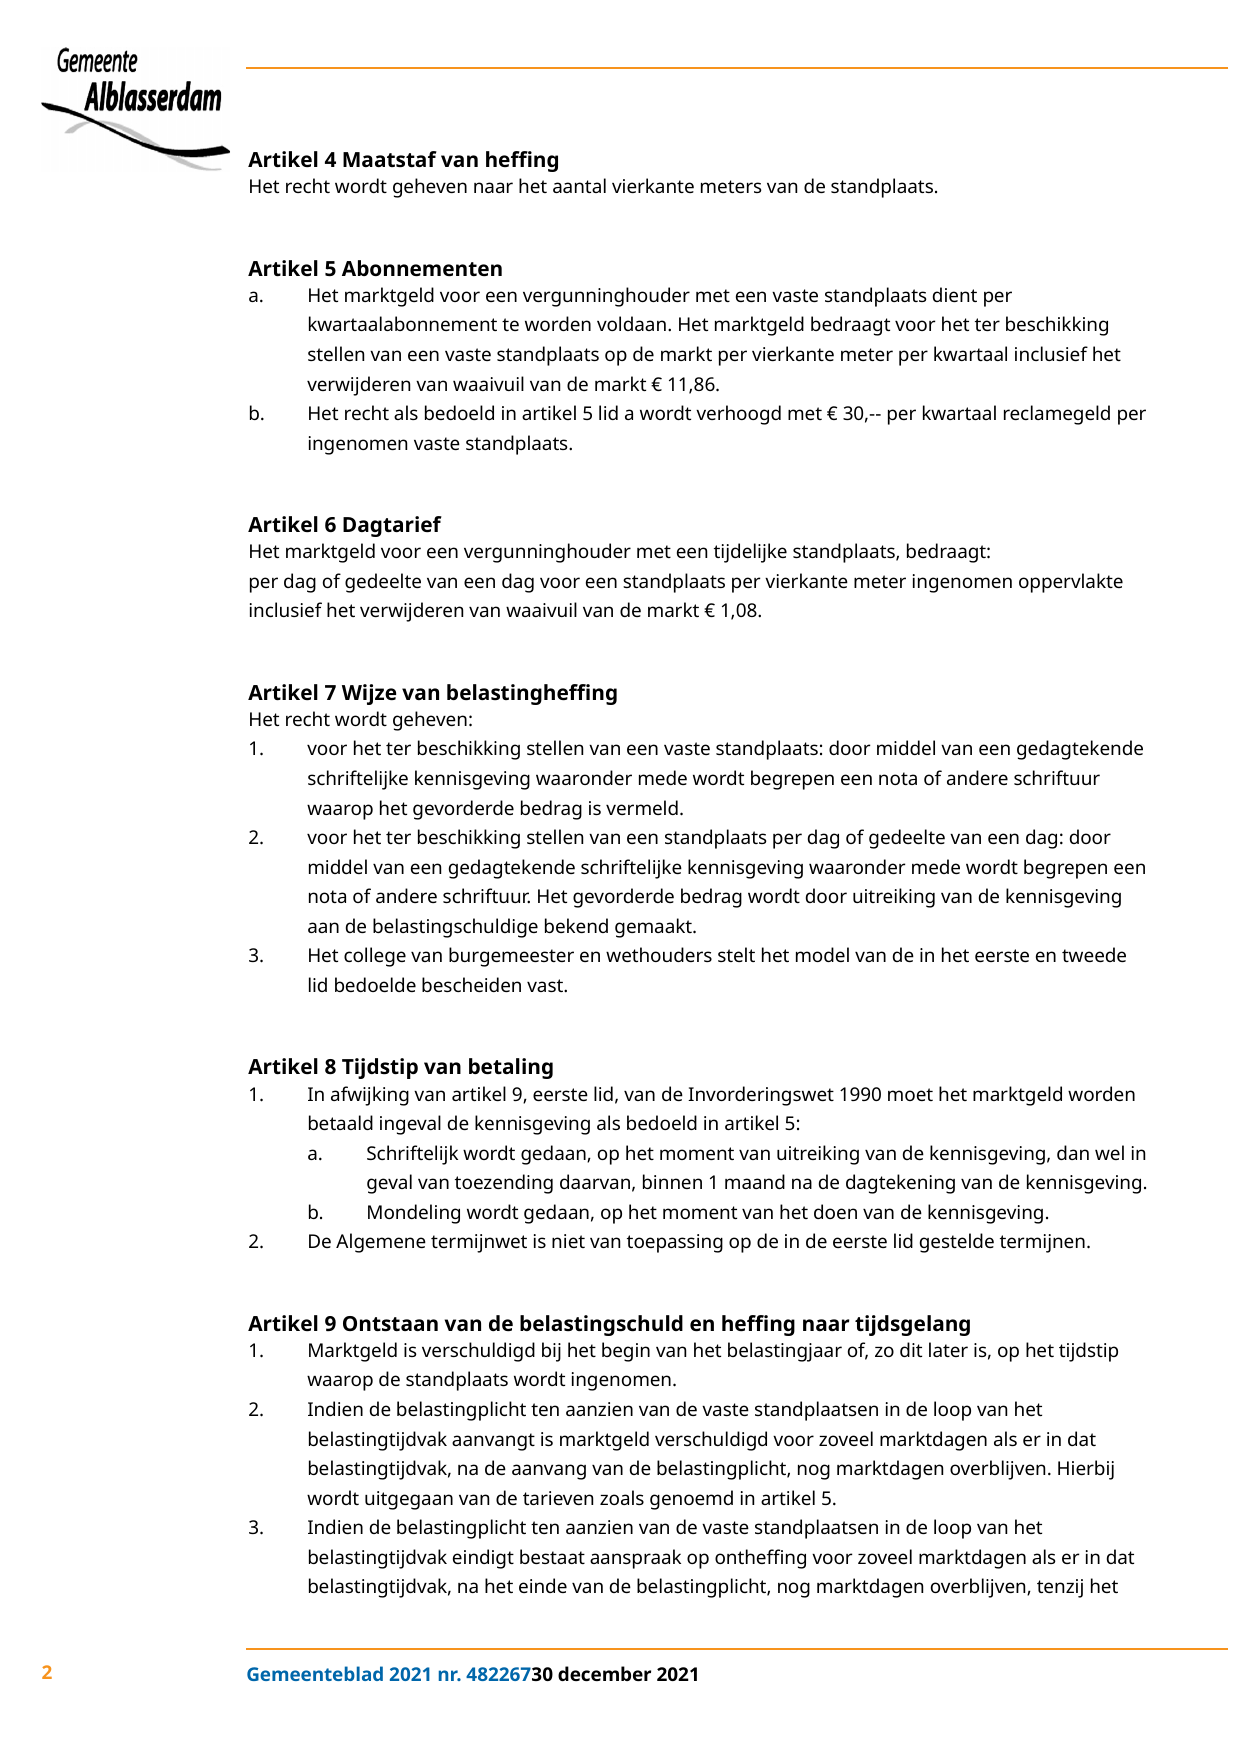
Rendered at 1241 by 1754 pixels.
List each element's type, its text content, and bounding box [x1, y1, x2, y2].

text Het recht wordt geheven naar het aantal vierkante meters van de standplaats. [248, 174, 1152, 199]
list Mondeling wordt gedaan, op het moment van het doen van de kennisgeving. [307, 1199, 1152, 1225]
text Het recht wordt geheven: [248, 706, 1152, 732]
list Indien de belastingplicht ten aanzien van de vaste standplaatsen in de loop van het belastingtijdvak aanvangt is marktgeld verschuldigd voor zoveel marktdagen als er in dat belastingtijdvak, na de aanvang van de belastingplicht, nog marktdagen overblijven. Hierbij wordt uitgegaan van de tarieven zoals genoemd in artikel 5. [248, 1396, 1152, 1511]
list Het marktgeld voor een vergunninghouder met een vaste standplaats dient per kwartaalabonnement te worden voldaan. Het marktgeld bedraagt voor het ter beschikking stellen van een vaste standplaats op de markt per vierkante meter per kwartaal inclusief het verwijderen van waaivuil van de markt € 11,86. [248, 282, 1152, 397]
text Artikel 9 Ontstaan van de belastingschuld en heffing naar tijdsgelang [248, 1309, 1152, 1337]
picture [41, 47, 231, 172]
list In afwijking van artikel 9, eerste lid, van de Invorderingswet 1990 moet het marktgeld worden betaald ingeval de kennisgeving als bedoeld in artikel 5: [248, 1081, 1152, 1136]
list De Algemene termijnwet is niet van toepassing op de in de eerste lid gestelde termijnen. [248, 1229, 1152, 1254]
list Indien de belastingplicht ten aanzien van de vaste standplaatsen in de loop van het belastingtijdvak eindigt bestaat aanspraak op ontheffing voor zoveel marktdagen als er in dat belastingtijdvak, na het einde van de belastingplicht, nog marktdagen overblijven, tenzij het [248, 1514, 1152, 1599]
text Artikel 8 Tijdstip van betaling [248, 1052, 1152, 1081]
list Het college van burgemeester en wethouders stelt het model van de in het eerste en tweede lid bedoelde bescheiden vast. [248, 943, 1152, 998]
text Het marktgeld voor een vergunninghouder met een tijdelijke standplaats, bedraagt: [248, 538, 1152, 564]
text Artikel 4 Maatstaf van heffing [248, 145, 1152, 174]
text Artikel 5 Abonnementen [248, 254, 1152, 282]
text Artikel 6 Dagtarief [248, 510, 1152, 538]
text per dag of gedeelte van een dag voor een standplaats per vierkante meter ingenomen oppervlakte inclusief het verwijderen van waaivuil van de markt € 1,08. [248, 568, 1152, 623]
list Marktgeld is verschuldigd bij het begin van het belastingjaar of, zo dit later is, op het tijdstip waarop de standplaats wordt ingenomen. [248, 1337, 1152, 1392]
text Artikel 7 Wijze van belastingheffing [248, 678, 1152, 706]
list voor het ter beschikking stellen van een standplaats per dag of gedeelte van een dag: door middel van een gedagtekende schriftelijke kennisgeving waaronder mede wordt begrepen een nota of andere schriftuur. Het gevorderde bedrag wordt door uitreiking van de kennisgeving aan de belastingschuldige bekend gemaakt. [248, 824, 1152, 939]
list voor het ter beschikking stellen van een vaste standplaats: door middel van een gedagtekende schriftelijke kennisgeving waaronder mede wordt begrepen een nota of andere schriftuur waarop het gevorderde bedrag is vermeld. [248, 736, 1152, 821]
list Het recht als bedoeld in artikel 5 lid a wordt verhoogd met € 30,-- per kwartaal reclamegeld per ingenomen vaste standplaats. [248, 400, 1152, 456]
list Schriftelijk wordt gedaan, op het moment van uitreiking van de kennisgeving, dan wel in geval van toezending daarvan, binnen 1 maand na de dagtekening van de kennisgeving. [307, 1140, 1152, 1195]
